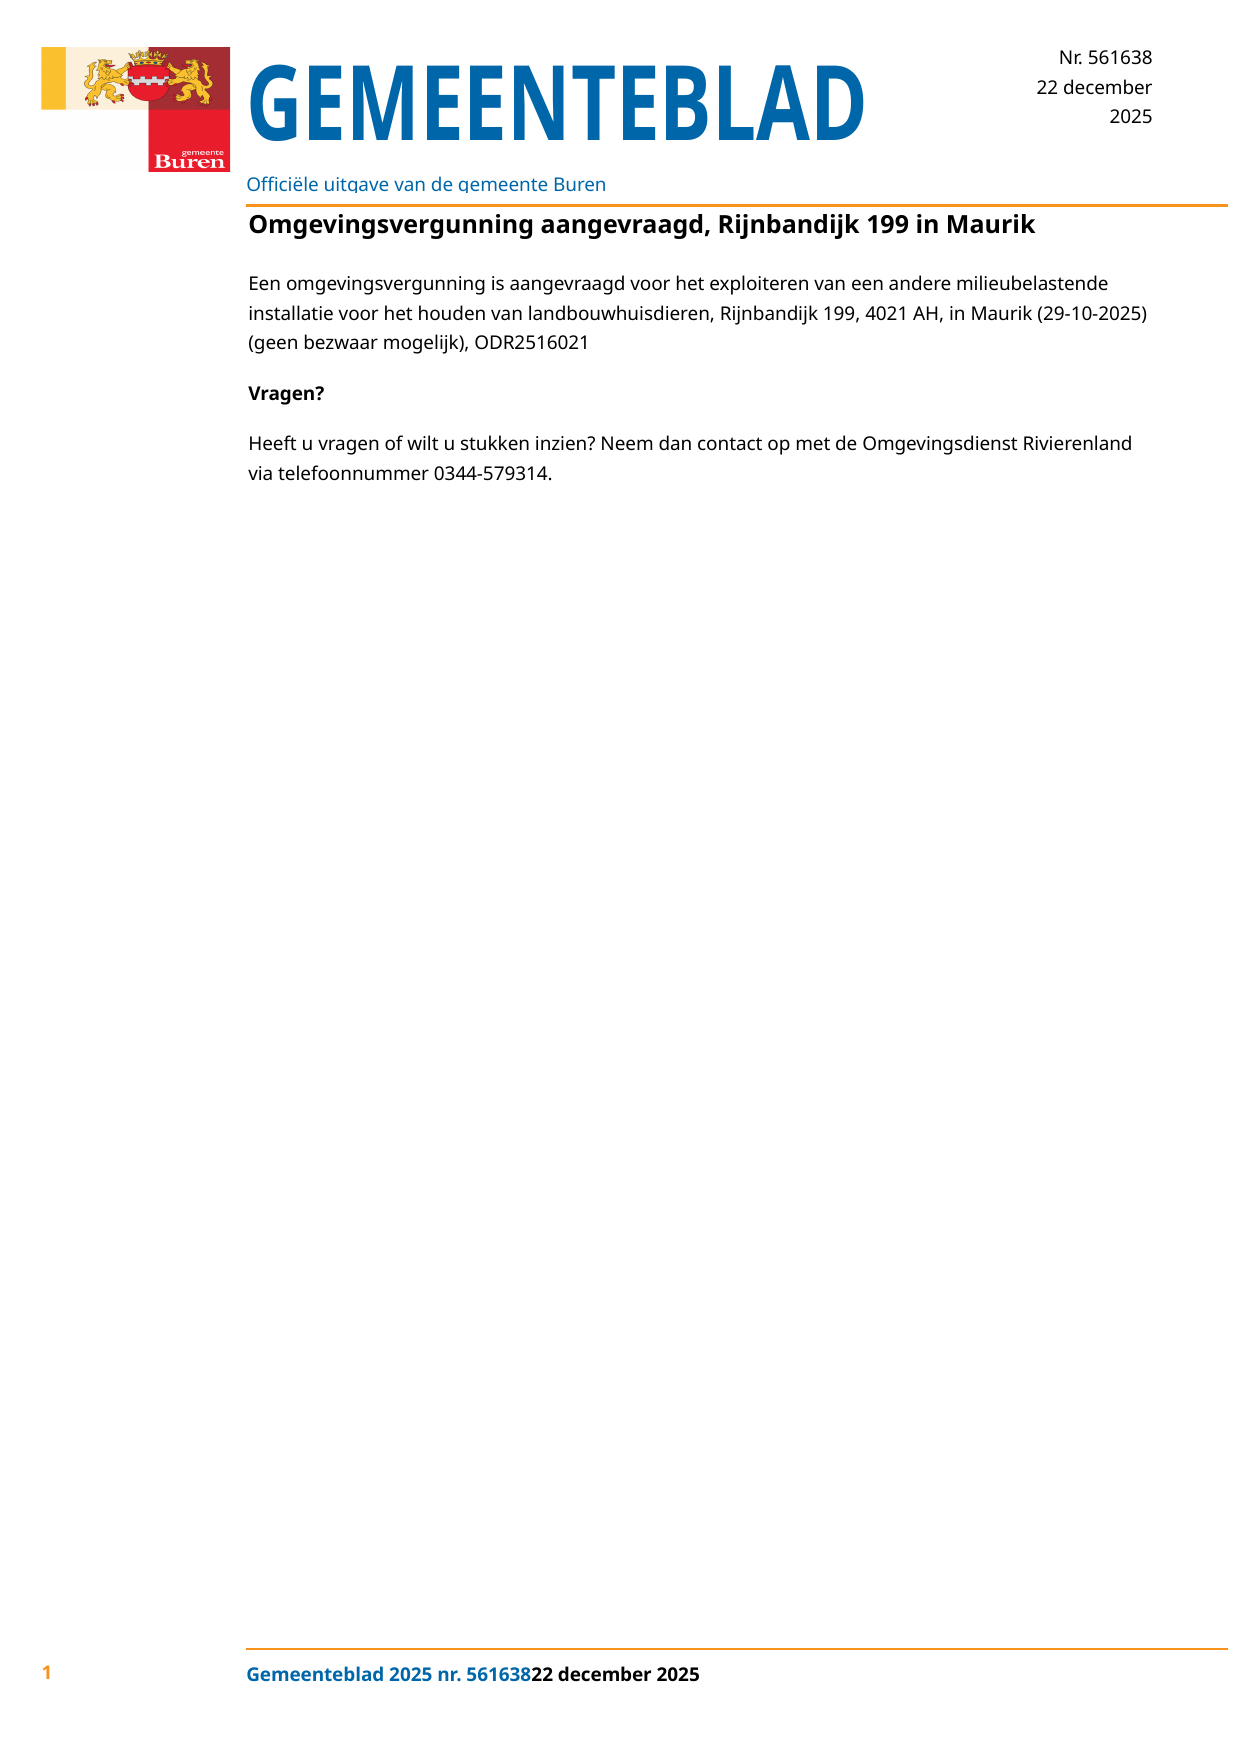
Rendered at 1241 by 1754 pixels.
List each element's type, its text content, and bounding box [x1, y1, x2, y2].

text Heeft u vragen of wilt u stukken inzien? Neem dan contact op met de Omgevingsdienst Rivierenland via telefoonnummer 0344-579314. [248, 430, 1152, 486]
text Vragen? [248, 380, 1152, 406]
text Een omgevingsvergunning is aangevraagd voor het exploiteren van een andere milieubelastende installatie voor het houden van landbouwhuisdieren, Rijnbandijk 199, 4021 AH, in Maurik (29-10-2025) (geen bezwaar mogelijk), ODR2516021 [248, 270, 1152, 355]
text Omgevingsvergunning aangevraagd, Rijnbandijk 199 in Maurik [248, 207, 1152, 241]
picture [41, 47, 231, 172]
